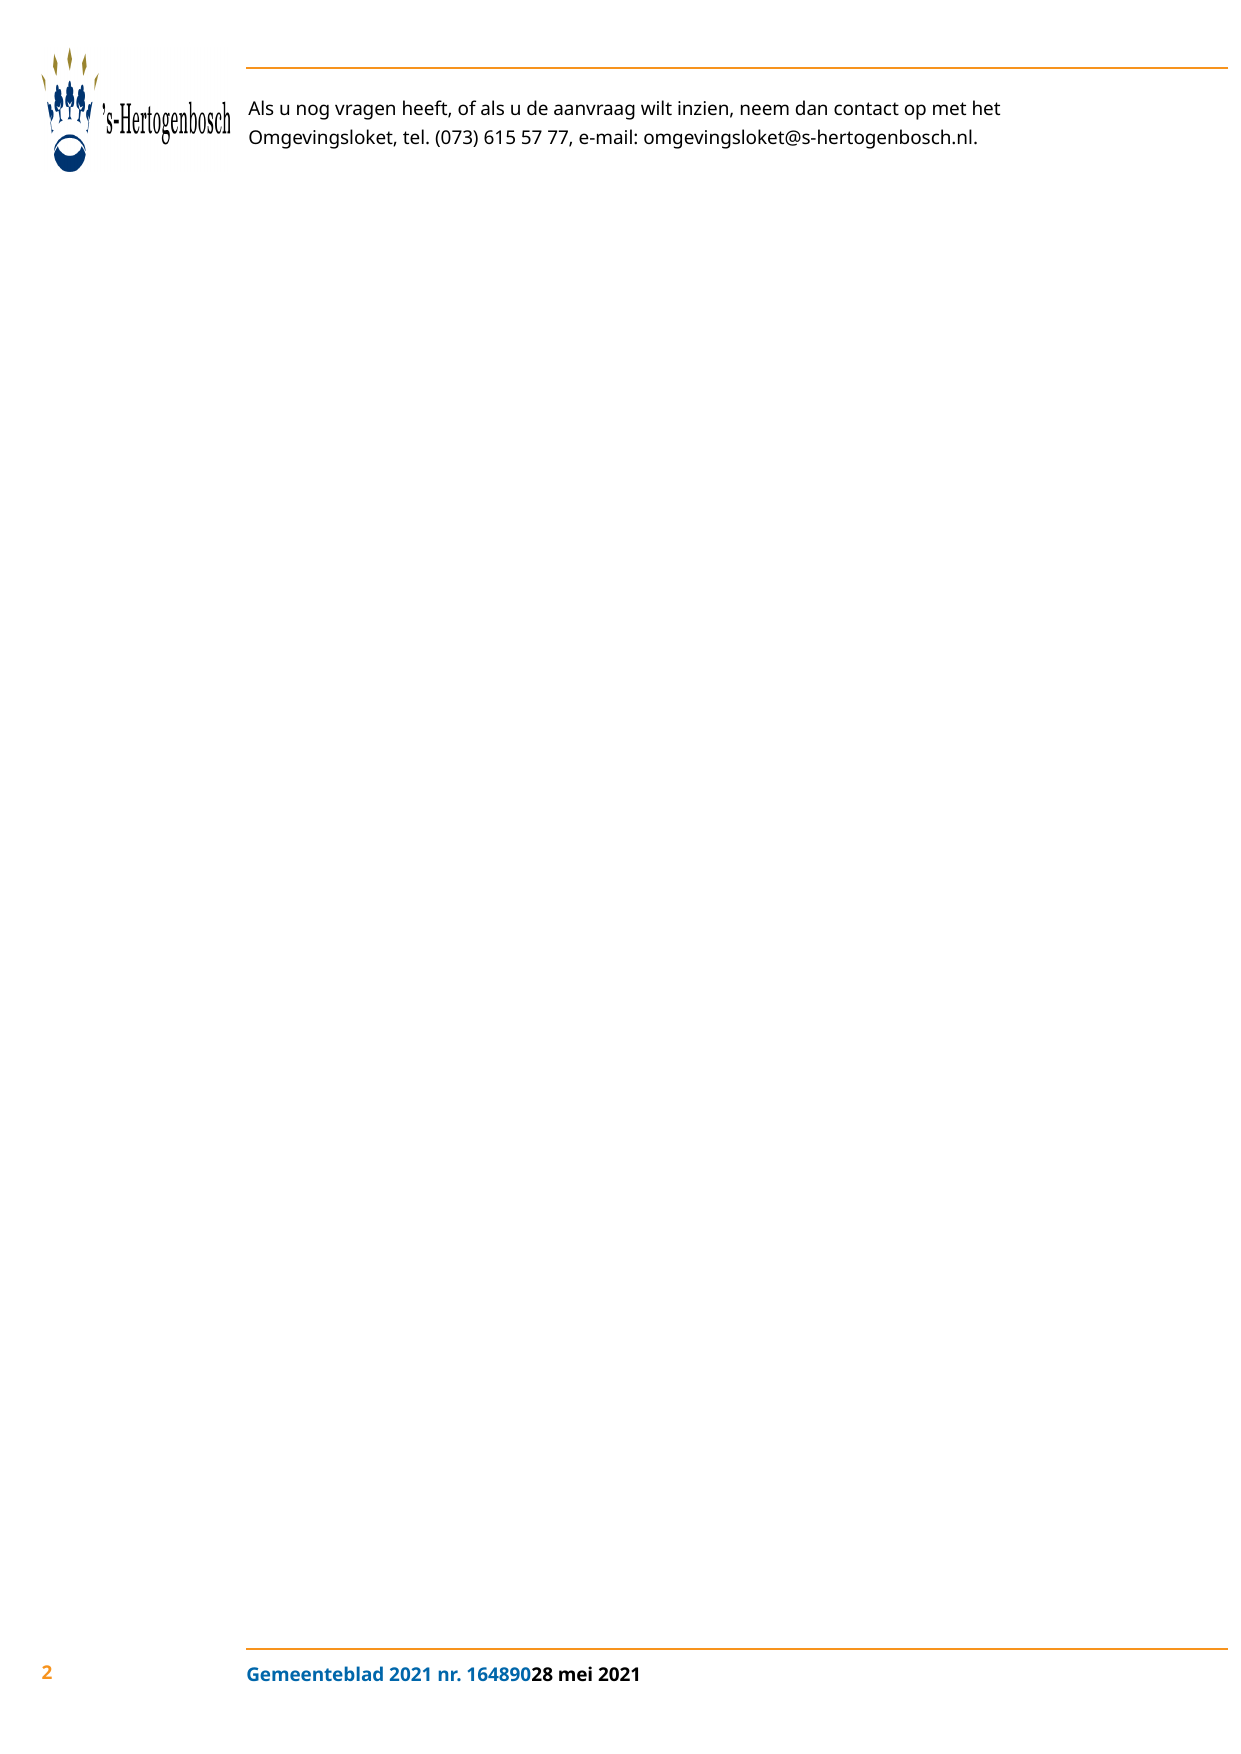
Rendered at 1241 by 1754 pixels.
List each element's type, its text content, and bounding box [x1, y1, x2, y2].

picture [41, 47, 231, 172]
text Als u nog vragen heeft, of als u de aanvraag wilt inzien, neem dan contact op met het Omgevingsloket, tel. (073) 615 57 77, e-mail: omgevingsloket@s-hertogenbosch.nl. [248, 95, 1152, 150]
